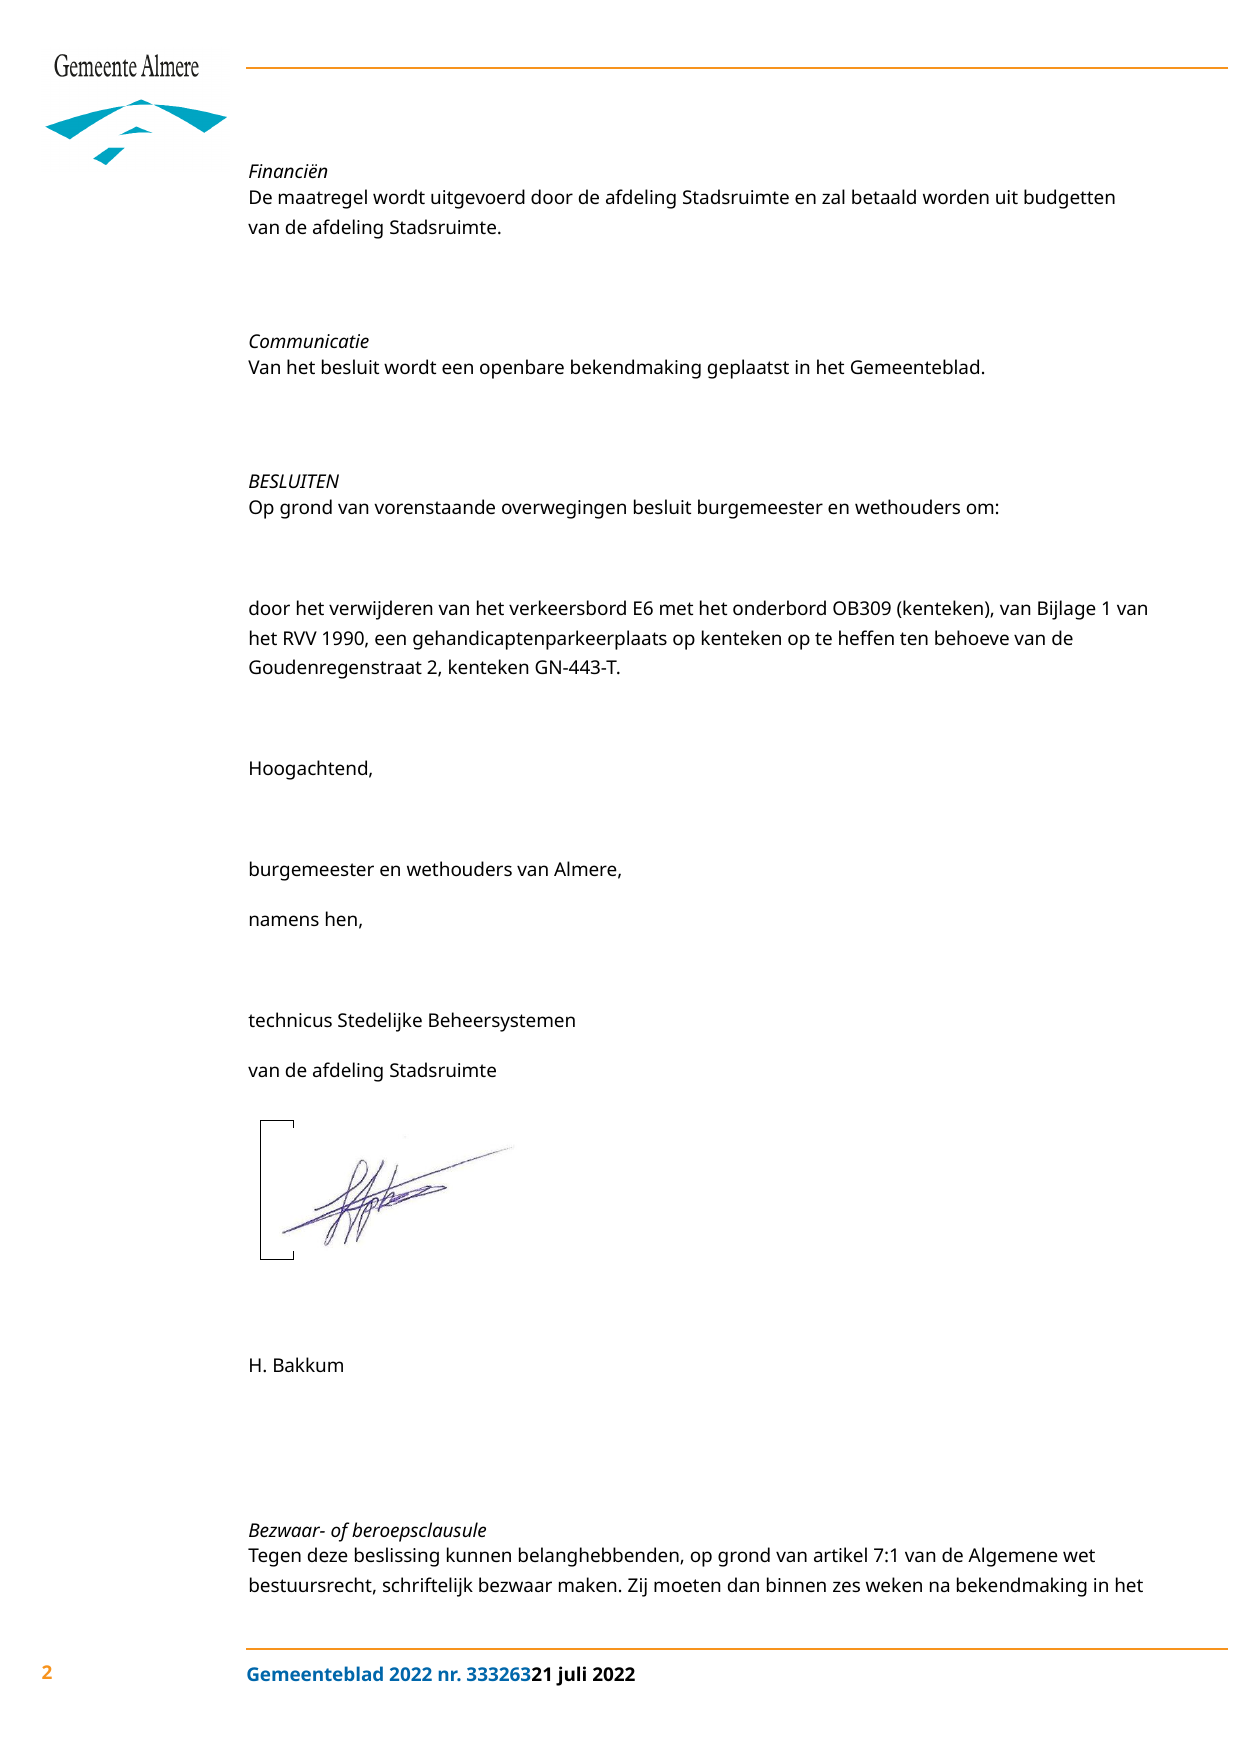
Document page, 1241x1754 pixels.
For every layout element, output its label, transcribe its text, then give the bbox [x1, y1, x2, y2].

text Hoogachtend, [248, 755, 1152, 781]
text Financiën [248, 159, 1152, 184]
text De maatregel wordt uitgevoerd door de afdeling Stadsruimte en zal betaald worden uit budgetten van de afdeling Stadsruimte. [248, 184, 1152, 240]
text technicus Stedelijke Beheersystemen [248, 1007, 1152, 1033]
picture [268, 1128, 520, 1251]
text H. Bakkum [248, 1352, 1152, 1378]
text door het verwijderen van het verkeersbord E6 met het onderbord OB309 (kenteken), van Bijlage 1 van het RVV 1990, een gehandicaptenparkeerplaats op kenteken op te heffen ten behoeve van de Goudenregenstraat 2, kenteken GN-443-T. [248, 595, 1152, 680]
text burgemeester en wethouders van Almere, [248, 856, 1152, 882]
text Communicatie [248, 328, 1152, 354]
text namens hen, [248, 906, 1152, 932]
text van de afdeling Stadsruimte [248, 1058, 1152, 1083]
text Tegen deze beslissing kunnen belanghebbenden, op grond van artikel 7:1 van de Algemene wet bestuursrecht, schriftelijk bezwaar maken. Zij moeten dan binnen zes weken na bekendmaking in het [248, 1543, 1152, 1598]
picture [41, 47, 231, 172]
text Op grond van vorenstaande overwegingen besluit burgemeester en wethouders om: [248, 494, 1152, 520]
text Van het besluit wordt een openbare bekendmaking geplaatst in het Gemeenteblad. [248, 354, 1152, 380]
text BESLUITEN [248, 468, 1152, 494]
text Bezwaar- of beroepsclausule [248, 1517, 1152, 1543]
